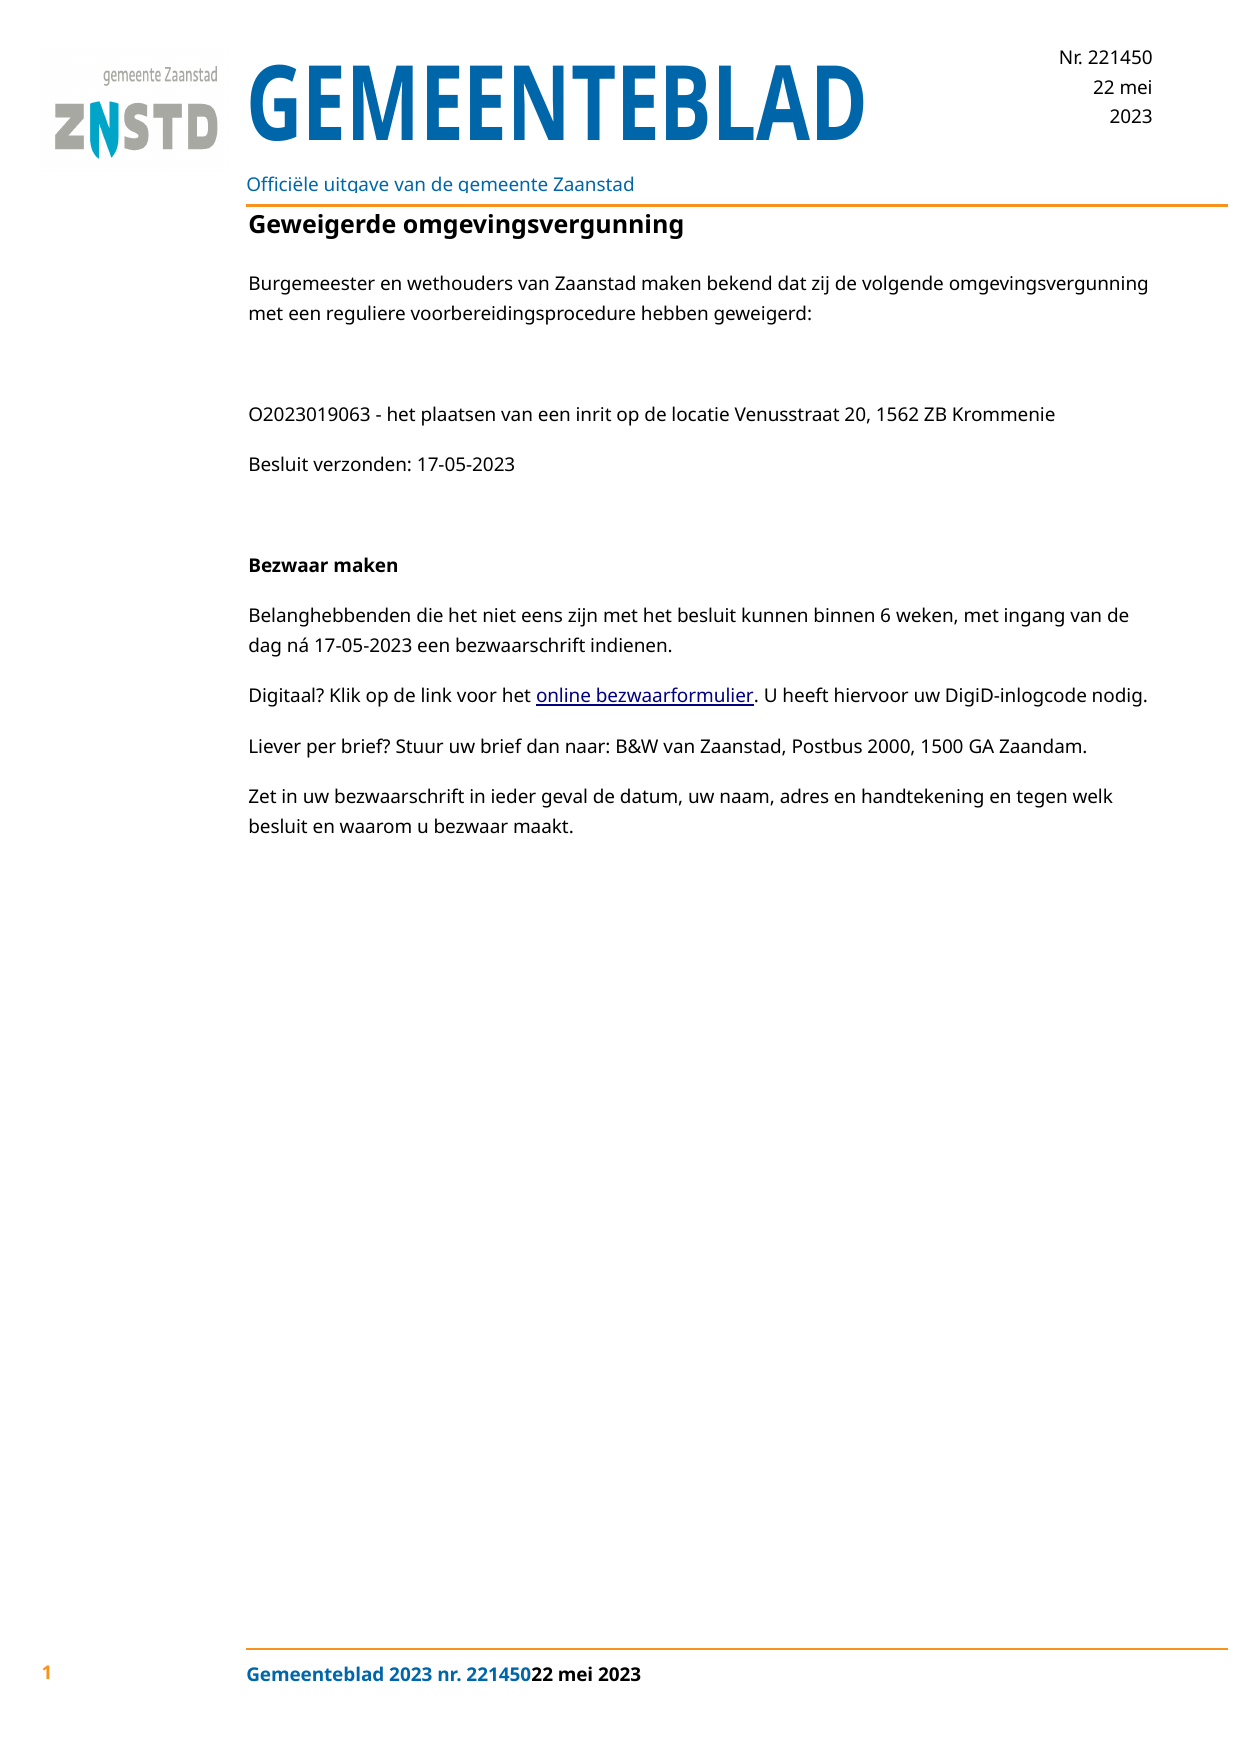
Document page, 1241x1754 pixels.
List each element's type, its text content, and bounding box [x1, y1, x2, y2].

text Geweigerde omgevingsvergunning [248, 207, 1152, 241]
text Zet in uw bezwaarschrift in ieder geval de datum, uw naam, adres en handtekening en tegen welk besluit en waarom u bezwaar maakt. [248, 783, 1152, 838]
text Bezwaar maken [248, 552, 1152, 578]
picture [41, 47, 231, 172]
text Besluit verzonden: 17-05-2023 [248, 451, 1152, 477]
text Digitaal? Klik op de link voor het online bezwaarformulier. U heeft hiervoor uw DigiD-inlogcode nodig. [248, 682, 1152, 708]
text Liever per brief? Stuur uw brief dan naar: B&W van Zaanstad, Postbus 2000, 1500 GA Zaandam. [248, 733, 1152, 758]
text Burgemeester en wethouders van Zaanstad maken bekend dat zij de volgende omgevingsvergunning met een reguliere voorbereidingsprocedure hebben geweigerd: [248, 270, 1152, 326]
text Belanghebbenden die het niet eens zijn met het besluit kunnen binnen 6 weken, met ingang van de dag ná 17-05-2023 een bezwaarschrift indienen. [248, 602, 1152, 658]
text O2023019063 - het plaatsen van een inrit op de locatie Venusstraat 20, 1562 ZB Krommenie [248, 401, 1152, 426]
